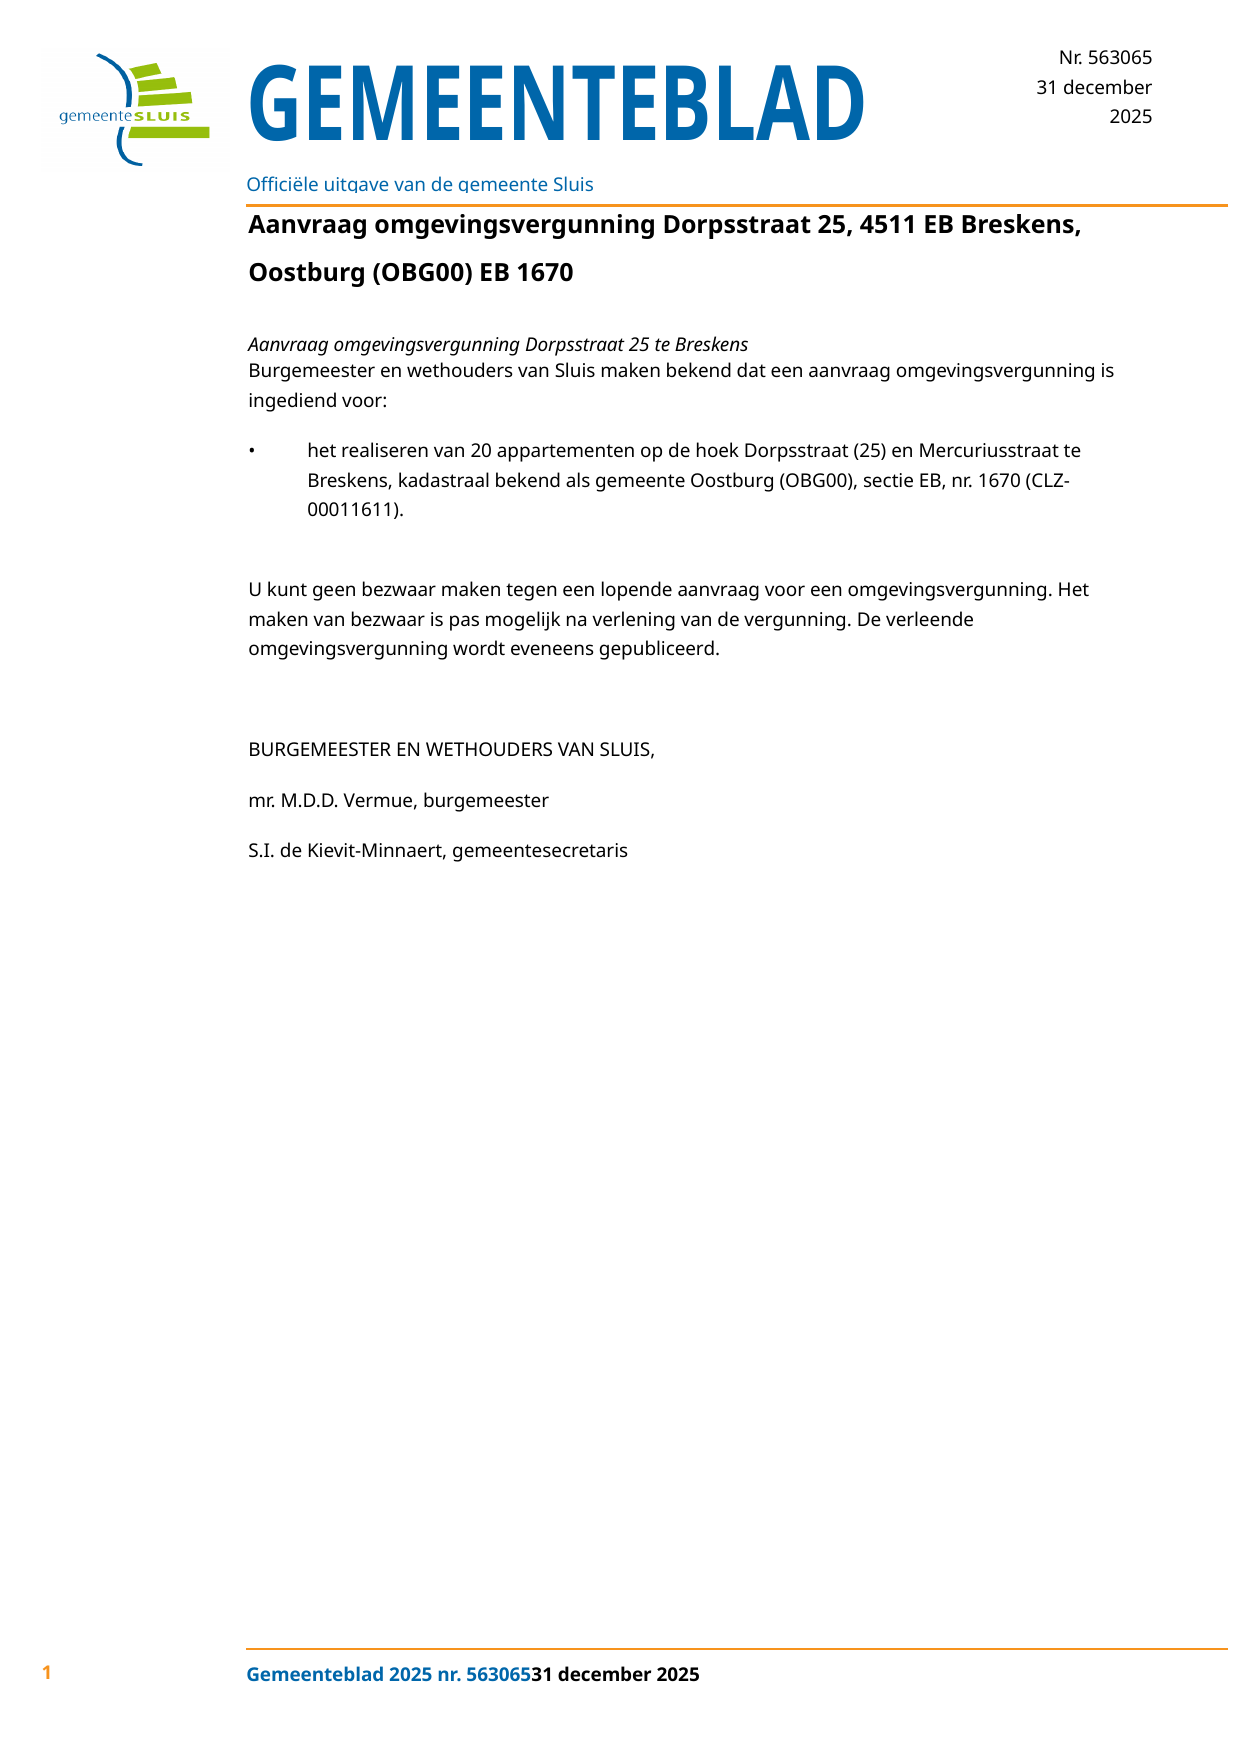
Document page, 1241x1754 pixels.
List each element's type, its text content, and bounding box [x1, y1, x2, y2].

text U kunt geen bezwaar maken tegen een lopende aanvraag voor een omgevingsvergunning. Het maken van bezwaar is pas mogelijk na verlening van de vergunning. De verleende omgevingsvergunning wordt eveneens gepubliceerd. [248, 576, 1152, 661]
picture [41, 47, 231, 172]
text BURGEMEESTER EN WETHOUDERS VAN SLUIS, [248, 736, 1152, 762]
text Burgemeester en wethouders van Sluis maken bekend dat een aanvraag omgevingsvergunning is ingediend voor: [248, 357, 1152, 412]
text mr. M.D.D. Vermue, burgemeester [248, 787, 1152, 812]
text Aanvraag omgevingsvergunning Dorpsstraat 25, 4511 EB Breskens, Oostburg (OBG00) EB 1670 [248, 207, 1152, 288]
list het realiseren van 20 appartementen op de hoek Dorpsstraat (25) en Mercuriusstraat te Breskens, kadastraal bekend als gemeente Oostburg (OBG00), sectie EB, nr. 1670 (CLZ-00011611). [248, 437, 1152, 522]
text S.I. de Kievit-Minnaert, gemeentesecretaris [248, 837, 1152, 863]
text Aanvraag omgevingsvergunning Dorpsstraat 25 te Breskens [248, 331, 1152, 357]
